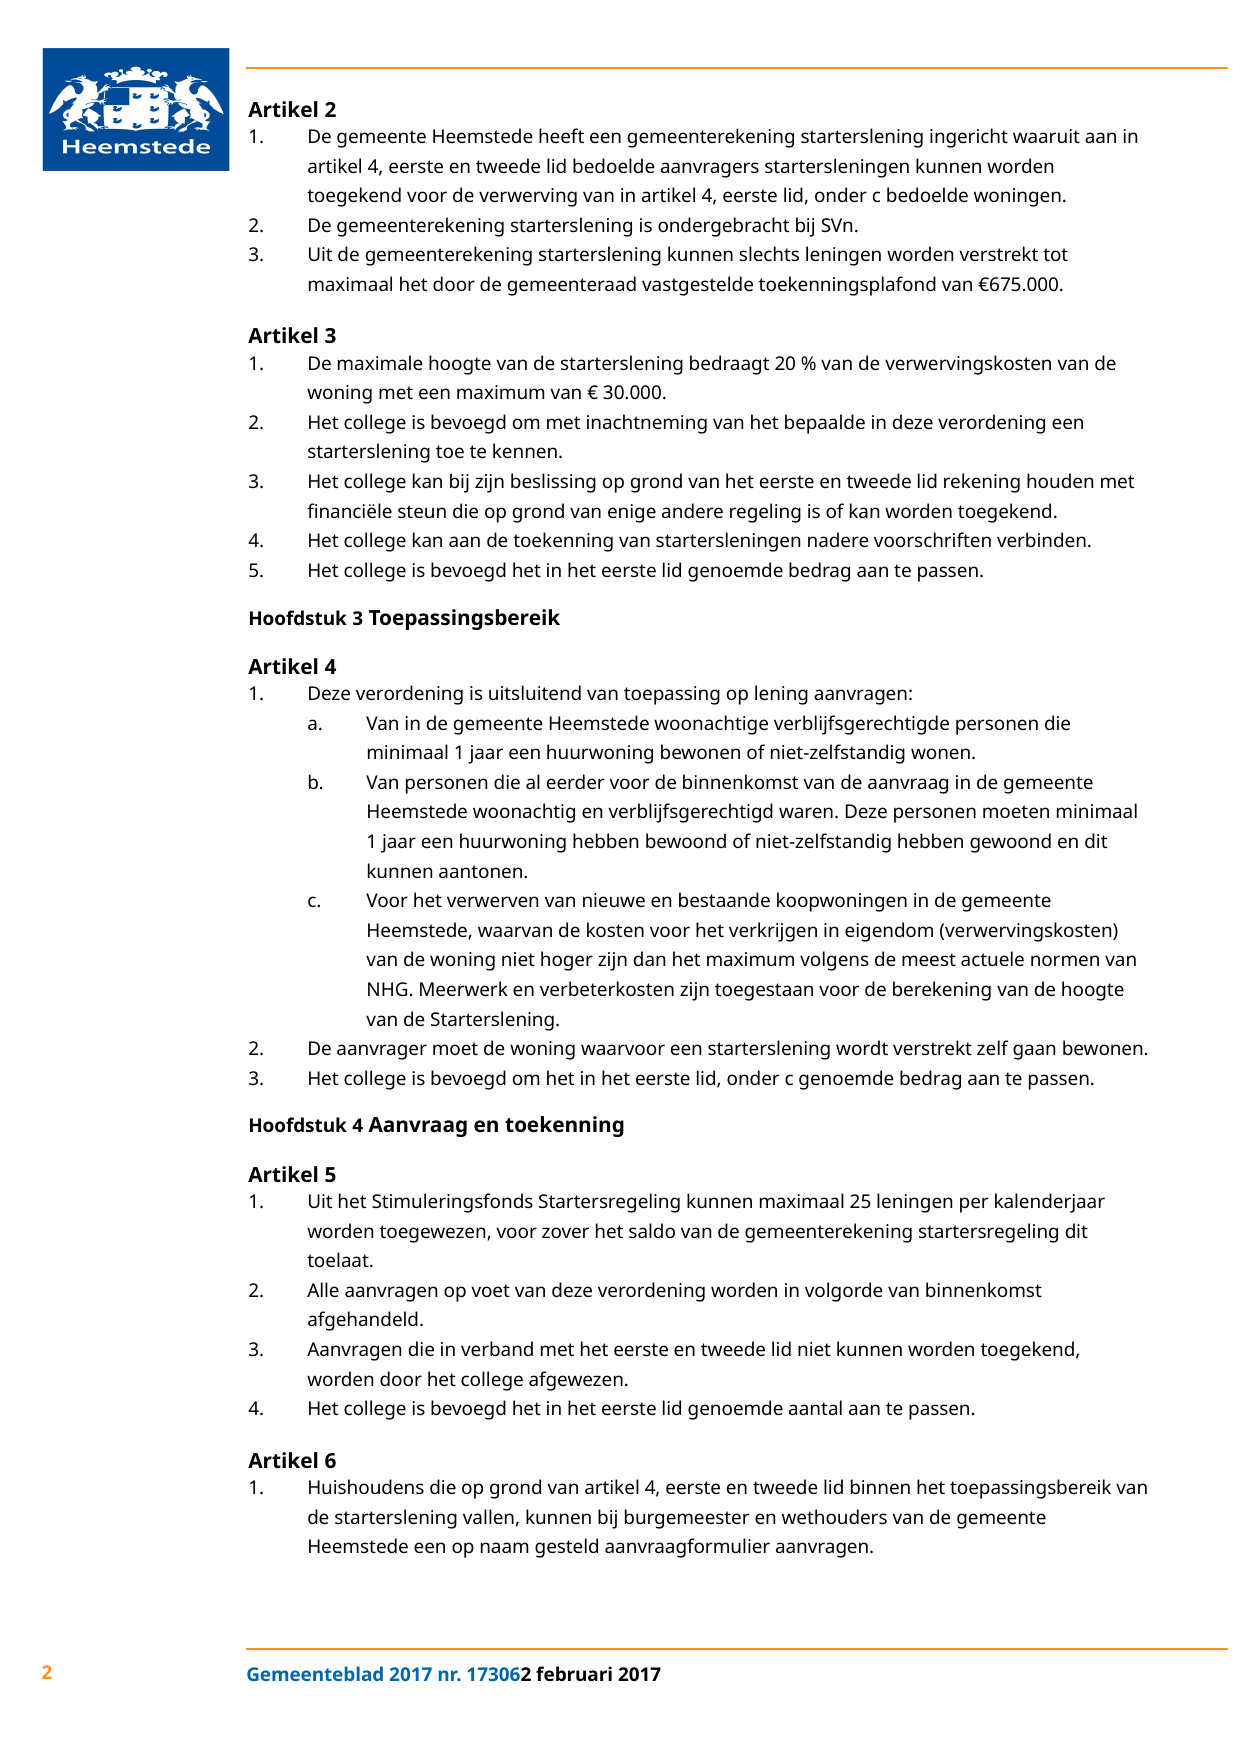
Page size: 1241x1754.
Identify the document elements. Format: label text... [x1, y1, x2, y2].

list Voor het verwerven van nieuwe en bestaande koopwoningen in de gemeente Heemstede, waarvan de kosten voor het verkrijgen in eigendom (verwervingskosten) van de woning niet hoger zijn dan het maximum volgens de meest actuele normen van NHG. Meerwerk en verbeterkosten zijn toegestaan voor de berekening van de hoogte van de Starterslening. [307, 887, 1152, 1032]
text Hoofdstuk 4 Aanvraag en toekenning [248, 1111, 1152, 1139]
list De gemeente Heemstede heeft een gemeenterekening starterslening ingericht waaruit aan in artikel 4, eerste en tweede lid bedoelde aanvragers startersleningen kunnen worden toegekend voor de verwerving van in artikel 4, eerste lid, onder c bedoelde woningen. [248, 123, 1152, 208]
text Artikel 3 [248, 322, 1152, 350]
list Van personen die al eerder voor de binnenkomst van de aanvraag in de gemeente Heemstede woonachtig en verblijfsgerechtigd waren. Deze personen moeten minimaal 1 jaar een huurwoning hebben bewoond of niet-zelfstandig hebben gewoond en dit kunnen aantonen. [307, 769, 1152, 884]
list Uit het Stimuleringsfonds Startersregeling kunnen maximaal 25 leningen per kalenderjaar worden toegewezen, voor zover het saldo van de gemeenterekening startersregeling dit toelaat. [248, 1188, 1152, 1273]
picture [41, 47, 231, 172]
list Het college kan bij zijn beslissing op grond van het eerste en tweede lid rekening houden met financiële steun die op grond van enige andere regeling is of kan worden toegekend. [248, 468, 1152, 524]
list Huishoudens die op grond van artikel 4, eerste en tweede lid binnen het toepassingsbereik van de starterslening vallen, kunnen bij burgemeester en wethouders van de gemeente Heemstede een op naam gesteld aanvraagformulier aanvragen. [248, 1474, 1152, 1559]
list Uit de gemeenterekening starterslening kunnen slechts leningen worden verstrekt tot maximaal het door de gemeenteraad vastgestelde toekenningsplafond van €675.000. [248, 242, 1152, 297]
list De gemeenterekening starterslening is ondergebracht bij SVn. [248, 212, 1152, 238]
list Het college is bevoegd het in het eerste lid genoemde aantal aan te passen. [248, 1395, 1152, 1421]
list Deze verordening is uitsluitend van toepassing op lening aanvragen: [248, 680, 1152, 706]
text Artikel 4 [248, 652, 1152, 680]
list De maximale hoogte van de starterslening bedraagt 20 % van de verwervingskosten van de woning met een maximum van € 30.000. [248, 350, 1152, 405]
list Het college is bevoegd het in het eerste lid genoemde bedrag aan te passen. [248, 557, 1152, 583]
list De aanvrager moet de woning waarvoor een starterslening wordt verstrekt zelf gaan bewonen. [248, 1035, 1152, 1061]
text Artikel 5 [248, 1160, 1152, 1188]
list Het college is bevoegd om met inachtneming van het bepaalde in deze verordening een starterslening toe te kennen. [248, 409, 1152, 464]
list Van in de gemeente Heemstede woonachtige verblijfsgerechtigde personen die minimaal 1 jaar een huurwoning bewonen of niet-zelfstandig wonen. [307, 710, 1152, 765]
list Aanvragen die in verband met het eerste en tweede lid niet kunnen worden toegekend, worden door het college afgewezen. [248, 1336, 1152, 1392]
text Hoofdstuk 3 Toepassingsbereik [248, 603, 1152, 631]
text Artikel 2 [248, 95, 1152, 123]
list Het college kan aan de toekenning van startersleningen nadere voorschriften verbinden. [248, 527, 1152, 553]
text Artikel 6 [248, 1446, 1152, 1474]
list Het college is bevoegd om het in het eerste lid, onder c genoemde bedrag aan te passen. [248, 1065, 1152, 1091]
list Alle aanvragen op voet van deze verordening worden in volgorde van binnenkomst afgehandeld. [248, 1277, 1152, 1332]
